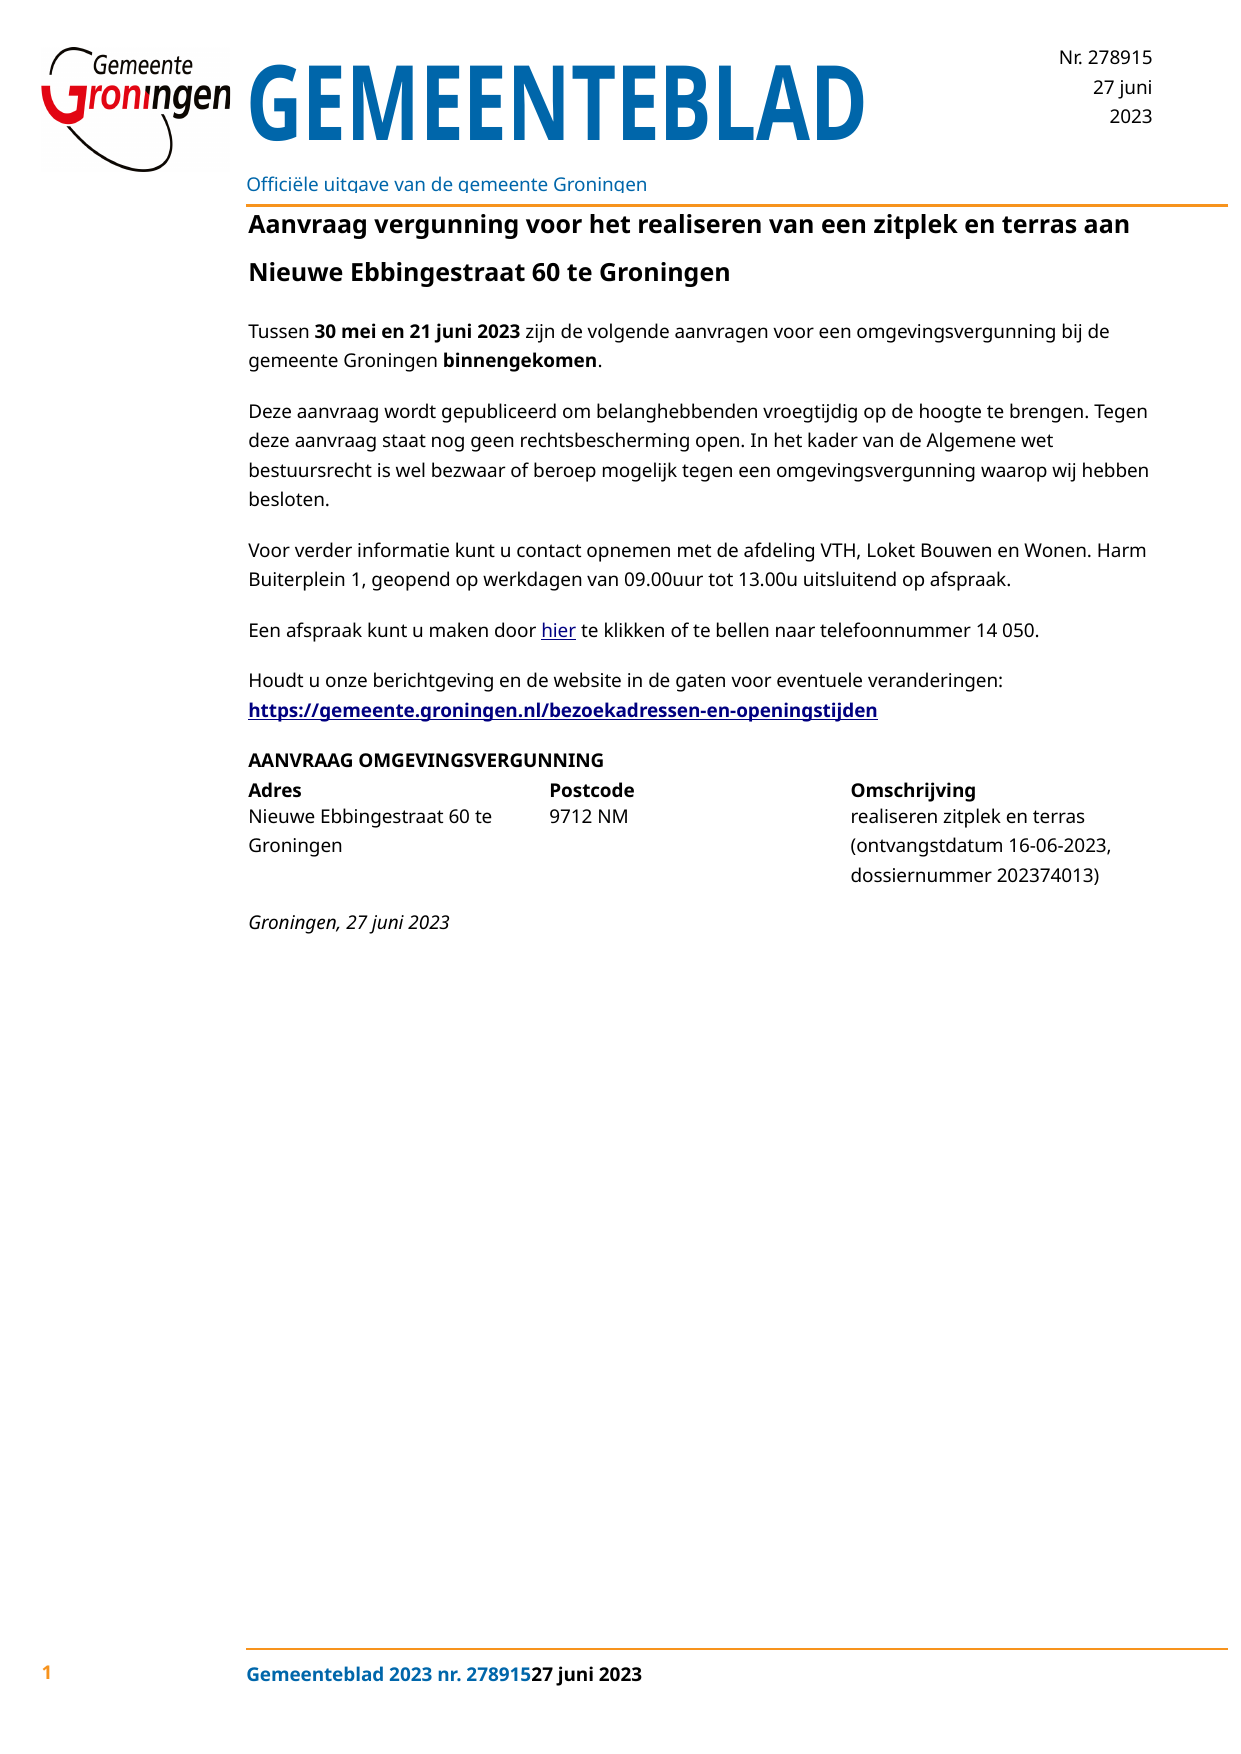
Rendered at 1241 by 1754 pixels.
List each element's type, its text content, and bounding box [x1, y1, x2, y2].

text Voor verder informatie kunt u contact opnemen met de afdeling VTH, Loket Bouwen en Wonen. Harm Buiterplein 1, geopend op werkdagen van 09.00uur tot 13.00u uitsluitend op afspraak. [248, 537, 1152, 592]
table_cell 9712 NM [549, 803, 850, 888]
table_header Omschrijving [850, 777, 1152, 803]
table_cell realiseren zitplek en terras (ontvangstdatum 16-06-2023, dossiernummer 202374013) [850, 803, 1152, 888]
text Een afspraak kunt u maken door hier te klikken of te bellen naar telefoonnummer 14 050. [248, 617, 1152, 643]
text Groningen, 27 juni 2023 [248, 909, 1152, 935]
text Aanvraag vergunning voor het realiseren van een zitplek en terras aan Nieuwe Ebbingestraat 60 te Groningen [248, 207, 1152, 288]
table_header Postcode [549, 777, 850, 803]
text Houdt u onze berichtgeving en de website in de gaten voor eventuele veranderingen: https://gemeente.groningen.nl/bezoekadressen-en-openingstijden [248, 667, 1152, 723]
text AANVRAAG OMGEVINGSVERGUNNING [248, 747, 1152, 773]
text Tussen 30 mei en 21 juni 2023 zijn de volgende aanvragen voor een omgevingsvergunning bij de gemeente Groningen binnengekomen. [248, 318, 1152, 373]
text Deze aanvraag wordt gepubliceerd om belanghebbenden vroegtijdig op de hoogte te brengen. Tegen deze aanvraag staat nog geen rechtsbescherming open. In het kader van de Algemene wet bestuursrecht is wel bezwaar of beroep mogelijk tegen een omgevingsvergunning waarop wij hebben besloten. [248, 398, 1152, 512]
table_header Adres [248, 777, 549, 803]
table_cell Nieuwe Ebbingestraat 60 te Groningen [248, 803, 549, 888]
picture [41, 47, 231, 172]
